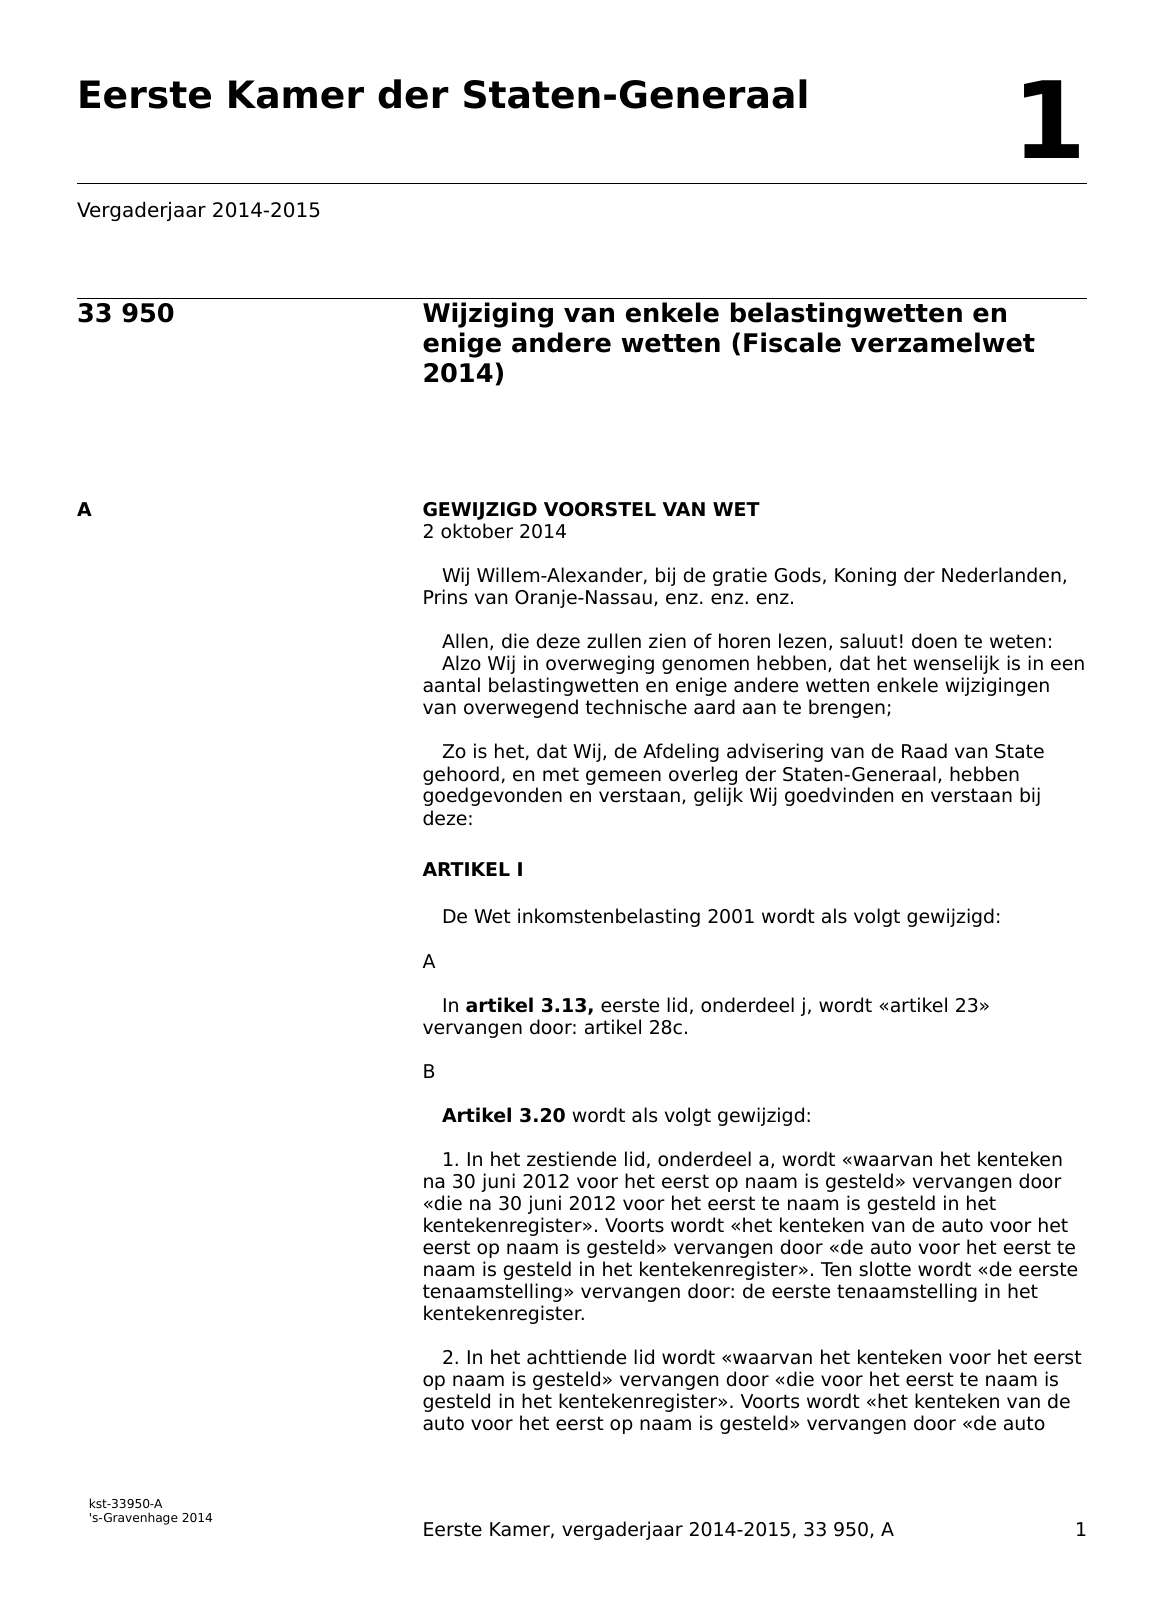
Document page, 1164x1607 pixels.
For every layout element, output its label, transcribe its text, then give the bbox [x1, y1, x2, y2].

table_header Eerste Kamer der Staten-Generaal [77, 59, 886, 183]
text 2. In het achttiende lid wordt «waarvan het kenteken voor het eerst op naam is gesteld» vervangen door «die voor het eerst te naam is gesteld in het kentekenregister». Voorts wordt «het kenteken van de auto voor het eerst op naam is gesteld» vervangen door «de auto [422, 1347, 1087, 1435]
subtitle A GEWIJZIGD VOORSTEL VAN WET [77, 499, 1087, 521]
table_cell Vergaderjaar 2014-2015 [77, 184, 1087, 298]
text Artikel 3.20 wordt als volgt gewijzigd: [422, 1105, 1087, 1127]
subtitle 33 950 Wijziging van enkele belastingwetten en enige andere wetten (Fiscale verzamelwet 2014) [77, 299, 1087, 388]
text Alzo Wij in overweging genomen hebben, dat het wenselijk is in een aantal belastingwetten en enige andere wetten enkele wijzigingen van overwegend technische aard aan te brengen; [422, 653, 1087, 719]
text A [422, 951, 1087, 972]
text B [422, 1061, 1087, 1083]
text kst-33950-A [88, 1497, 323, 1511]
table_header 1 [886, 59, 1087, 183]
text 's-Gravenhage 2014 [88, 1511, 323, 1525]
subtitle ARTIKEL I [422, 859, 1087, 881]
text Allen, die deze zullen zien of horen lezen, saluut! doen te weten: [422, 631, 1087, 653]
text Wij Willem-Alexander, bij de gratie Gods, Koning der Nederlanden, Prins van Oranje-Nassau, enz. enz. enz. [422, 565, 1087, 609]
text De Wet inkomstenbelasting 2001 wordt als volgt gewijzigd: [422, 906, 1087, 928]
text In artikel 3.13, eerste lid, onderdeel j, wordt «artikel 23» vervangen door: artikel 28c. [422, 995, 1087, 1039]
text 2 oktober 2014 [422, 521, 1087, 543]
text 1. In het zestiende lid, onderdeel a, wordt «waarvan het kenteken na 30 juni 2012 voor het eerst op naam is gesteld» vervangen door «die na 30 juni 2012 voor het eerst te naam is gesteld in het kentekenregister». Voorts wordt «het kenteken van de auto voor het eerst op naam is gesteld» vervangen door «de auto voor het eerst te naam is gesteld in het kentekenregister». Ten slotte wordt «de eerste tenaamstelling» vervangen door: de eerste tenaamstelling in het kentekenregister. [422, 1149, 1087, 1325]
text Zo is het, dat Wij, de Afdeling advisering van de Raad van State gehoord, en met gemeen overleg der Staten-Generaal, hebben goedgevonden en verstaan, gelijk Wij goedvinden en verstaan bij deze: [422, 741, 1087, 829]
